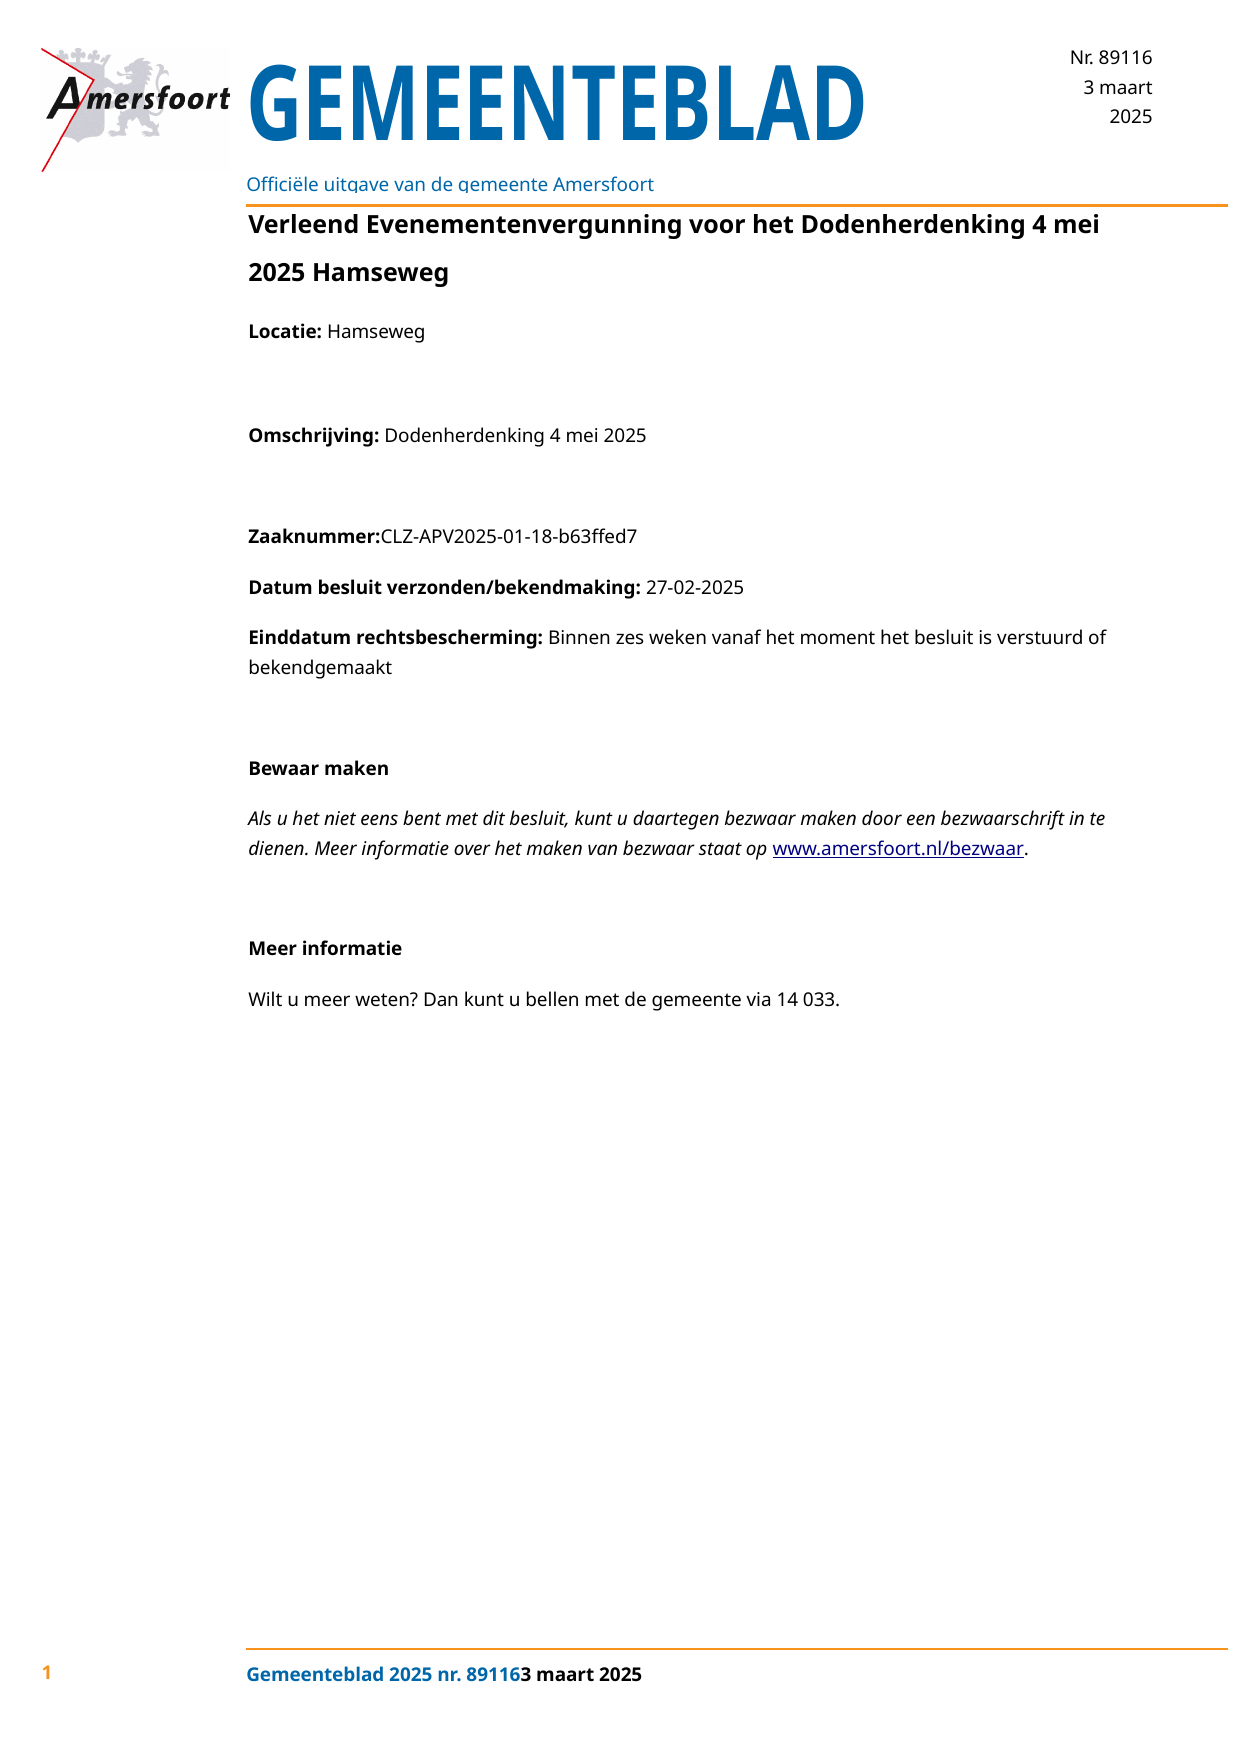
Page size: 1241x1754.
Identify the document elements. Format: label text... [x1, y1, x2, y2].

text ﻿Omschrijving: Dodenherdenking 4 mei 2025 [248, 419, 1152, 448]
text Zaaknummer:CLZ-APV2025-01-18-b63ffed7 [248, 523, 1152, 549]
text Als u het niet eens bent met dit besluit, kunt u daartegen bezwaar maken door een bezwaarschrift in te dienen. Meer informatie over het maken van bezwaar staat op www.amersfoort.nl/bezwaar. [248, 805, 1152, 861]
picture [41, 47, 231, 172]
text Wilt u meer weten? Dan kunt u bellen met de gemeente via 14 033. [248, 986, 1152, 1012]
text Datum besluit verzonden/bekendmaking: 27-02-2025 [248, 574, 1152, 600]
text Einddatum rechtsbescherming: Binnen zes weken vanaf het moment het besluit is verstuurd of bekendgemaakt [248, 624, 1152, 680]
text Bewaar maken [248, 755, 1152, 781]
text Verleend Evenementenvergunning voor het Dodenherdenking 4 mei 2025 Hamseweg [248, 207, 1152, 288]
text Meer informatie [248, 936, 1152, 961]
text Locatie: Hamseweg [248, 318, 1152, 344]
